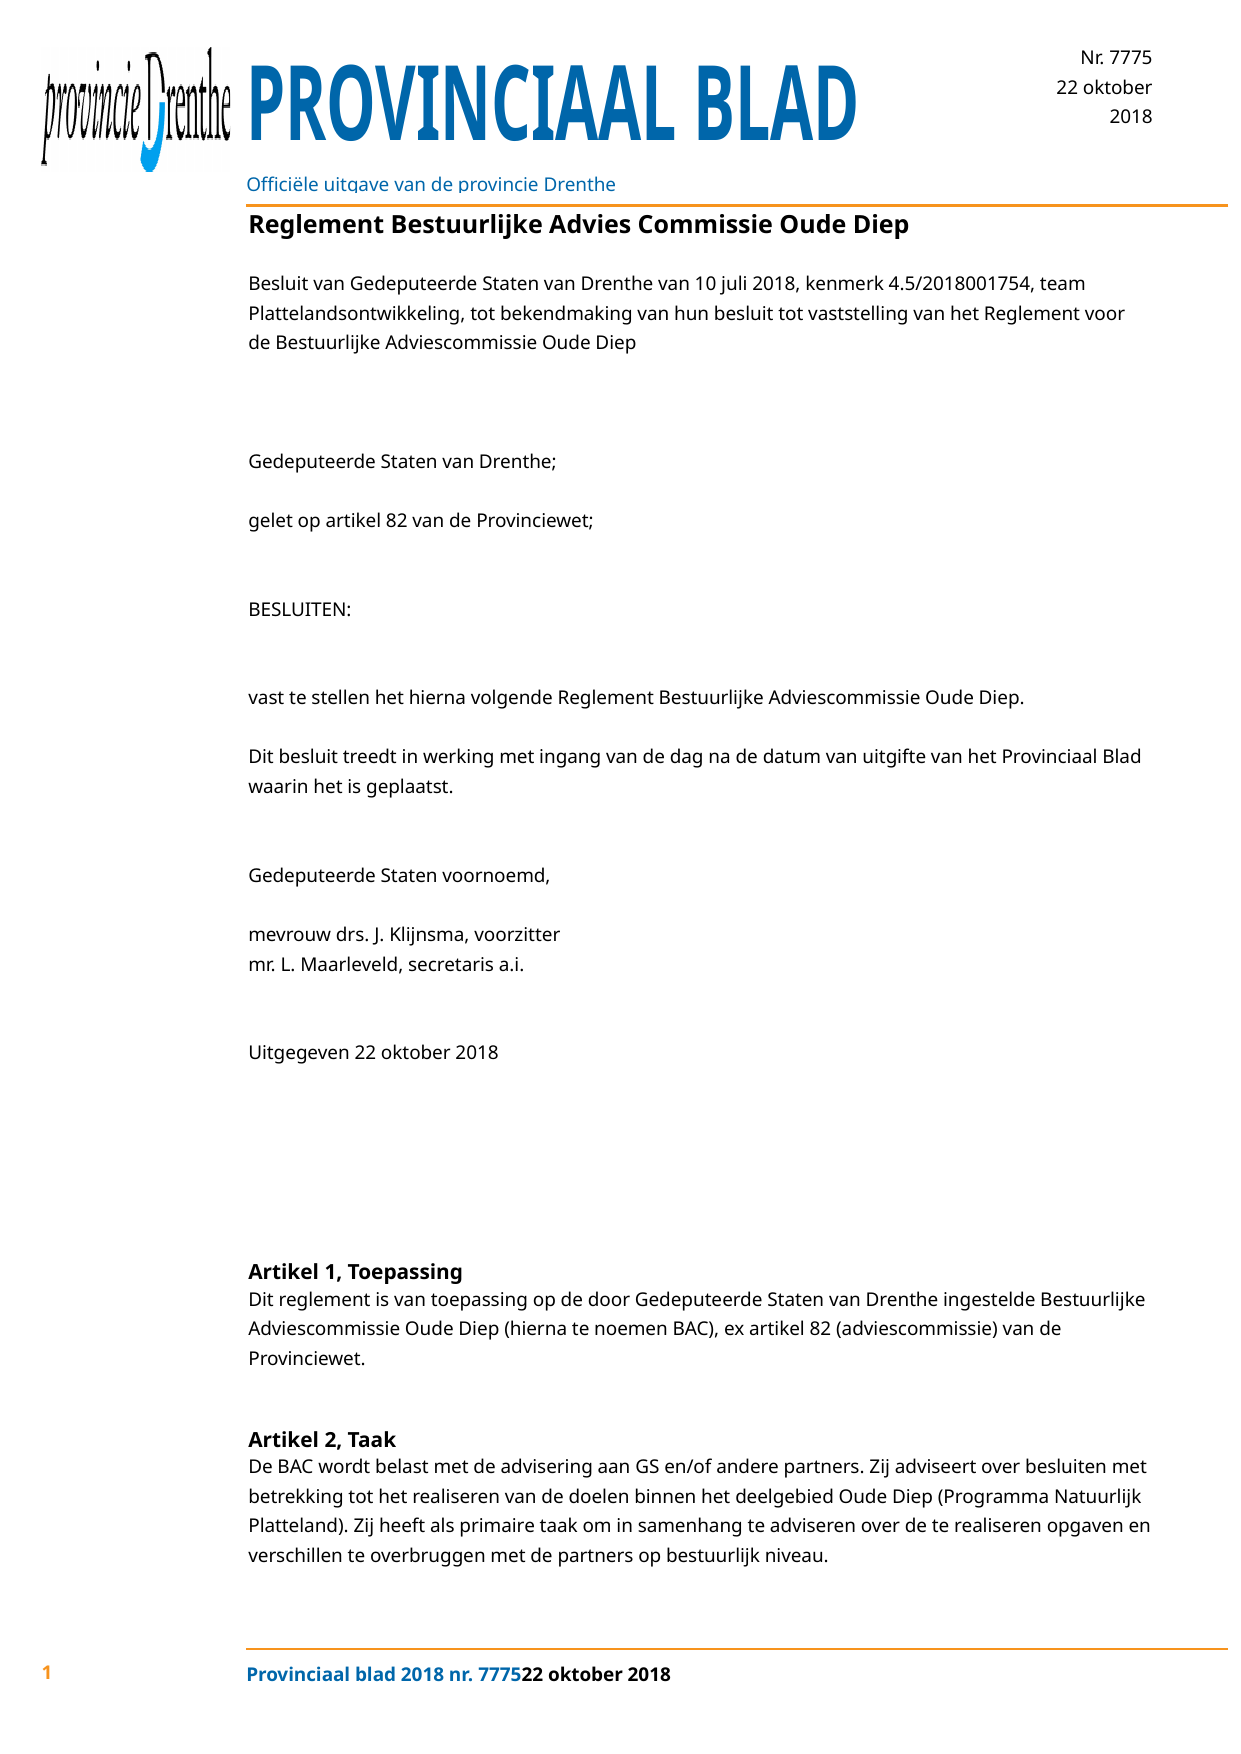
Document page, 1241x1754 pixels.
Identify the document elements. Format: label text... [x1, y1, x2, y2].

text Artikel 2, Taak [248, 1425, 1152, 1453]
text vast te stellen het hierna volgende Reglement Bestuurlijke Adviescommissie Oude Diep. [248, 684, 1152, 710]
text Uitgegeven 22 oktober 2018 [248, 1039, 1152, 1065]
text Dit reglement is van toepassing op de door Gedeputeerde Staten van Drenthe ingestelde Bestuurlijke Adviescommissie Oude Diep (hierna te noemen BAC), ex artikel 82 (adviescommissie) van de Provinciewet. [248, 1286, 1152, 1371]
text Gedeputeerde Staten van Drenthe; [248, 448, 1152, 473]
text Artikel 1, Toepassing [248, 1257, 1152, 1286]
text Reglement Bestuurlijke Advies Commissie Oude Diep [248, 207, 1152, 241]
text mr. L. Maarleveld, secretaris a.i. [248, 951, 1152, 976]
text gelet op artikel 82 van de Provinciewet; [248, 507, 1152, 533]
text BESLUITEN: [248, 596, 1152, 621]
text Dit besluit treedt in werking met ingang van de dag na de datum van uitgifte van het Provinciaal Blad waarin het is geplaatst. [248, 744, 1152, 799]
picture [41, 47, 231, 172]
text mevrouw drs. J. Klijnsma, voorzitter [248, 921, 1152, 947]
text Besluit van Gedeputeerde Staten van Drenthe van 10 juli 2018, kenmerk 4.5/2018001754, team Plattelandsontwikkeling, tot bekendmaking van hun besluit tot vaststelling van het Reglement voor de Bestuurlijke Adviescommissie Oude Diep [248, 270, 1152, 355]
text Gedeputeerde Staten voornoemd, [248, 862, 1152, 888]
text De BAC wordt belast met de advisering aan GS en/of andere partners. Zij adviseert over besluiten met betrekking tot het realiseren van de doelen binnen het deelgebied Oude Diep (Programma Natuurlijk Platteland). Zij heeft als primaire taak om in samenhang te adviseren over de te realiseren opgaven en verschillen te overbruggen met de partners op bestuurlijk niveau. [248, 1453, 1152, 1568]
